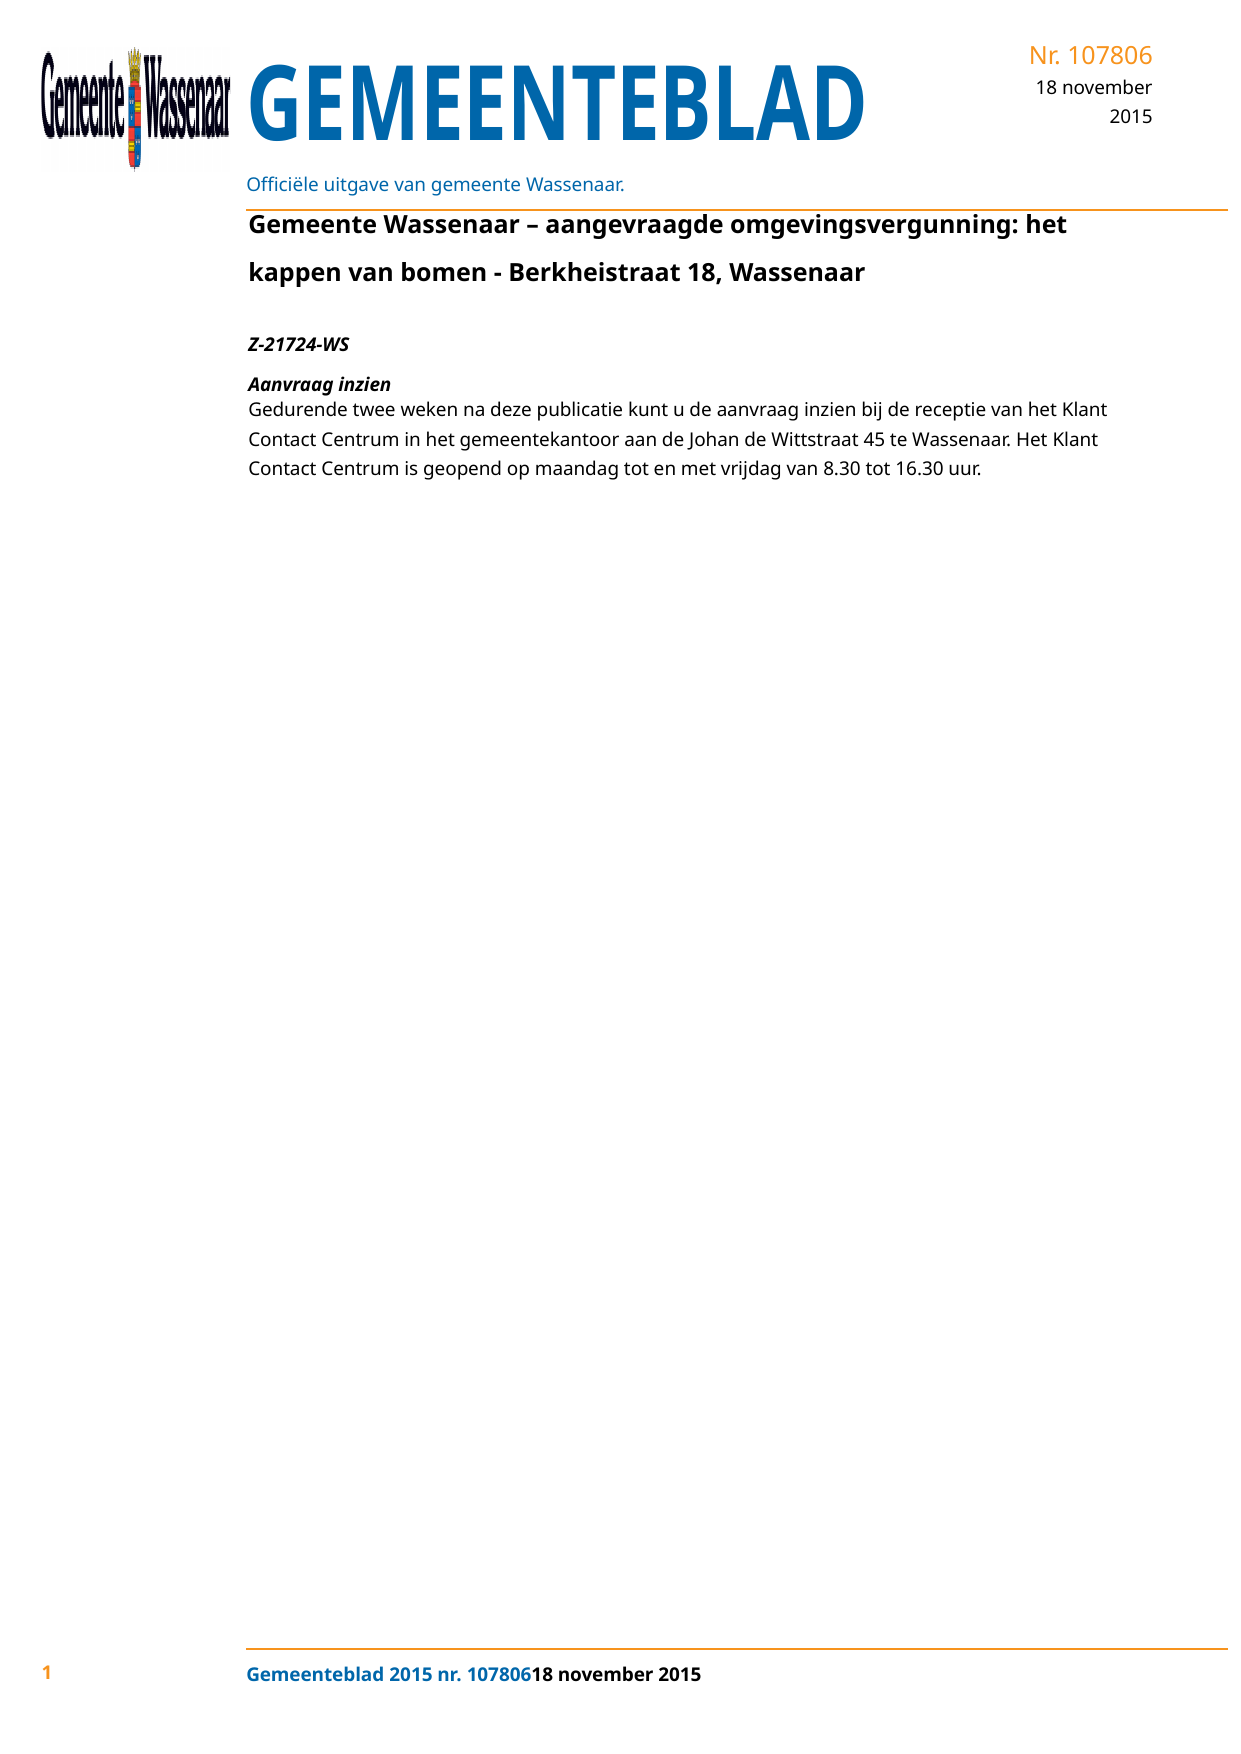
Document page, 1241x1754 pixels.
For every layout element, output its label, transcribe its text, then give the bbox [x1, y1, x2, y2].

text Gemeente Wassenaar – aangevraagde omgevingsvergunning: het kappen van bomen - Berkheistraat 18, Wassenaar [248, 211, 1152, 288]
picture [41, 47, 231, 172]
text Gedurende twee weken na deze publicatie kunt u de aanvraag inzien bij de receptie van het Klant Contact Centrum in het gemeentekantoor aan de Johan de Wittstraat 45 te Wassenaar. Het Klant Contact Centrum is geopend op maandag tot en met vrijdag van 8.30 tot 16.30 uur. [248, 396, 1152, 481]
text Aanvraag inzien [248, 371, 1152, 396]
text Z-21724-WS [248, 331, 1152, 357]
